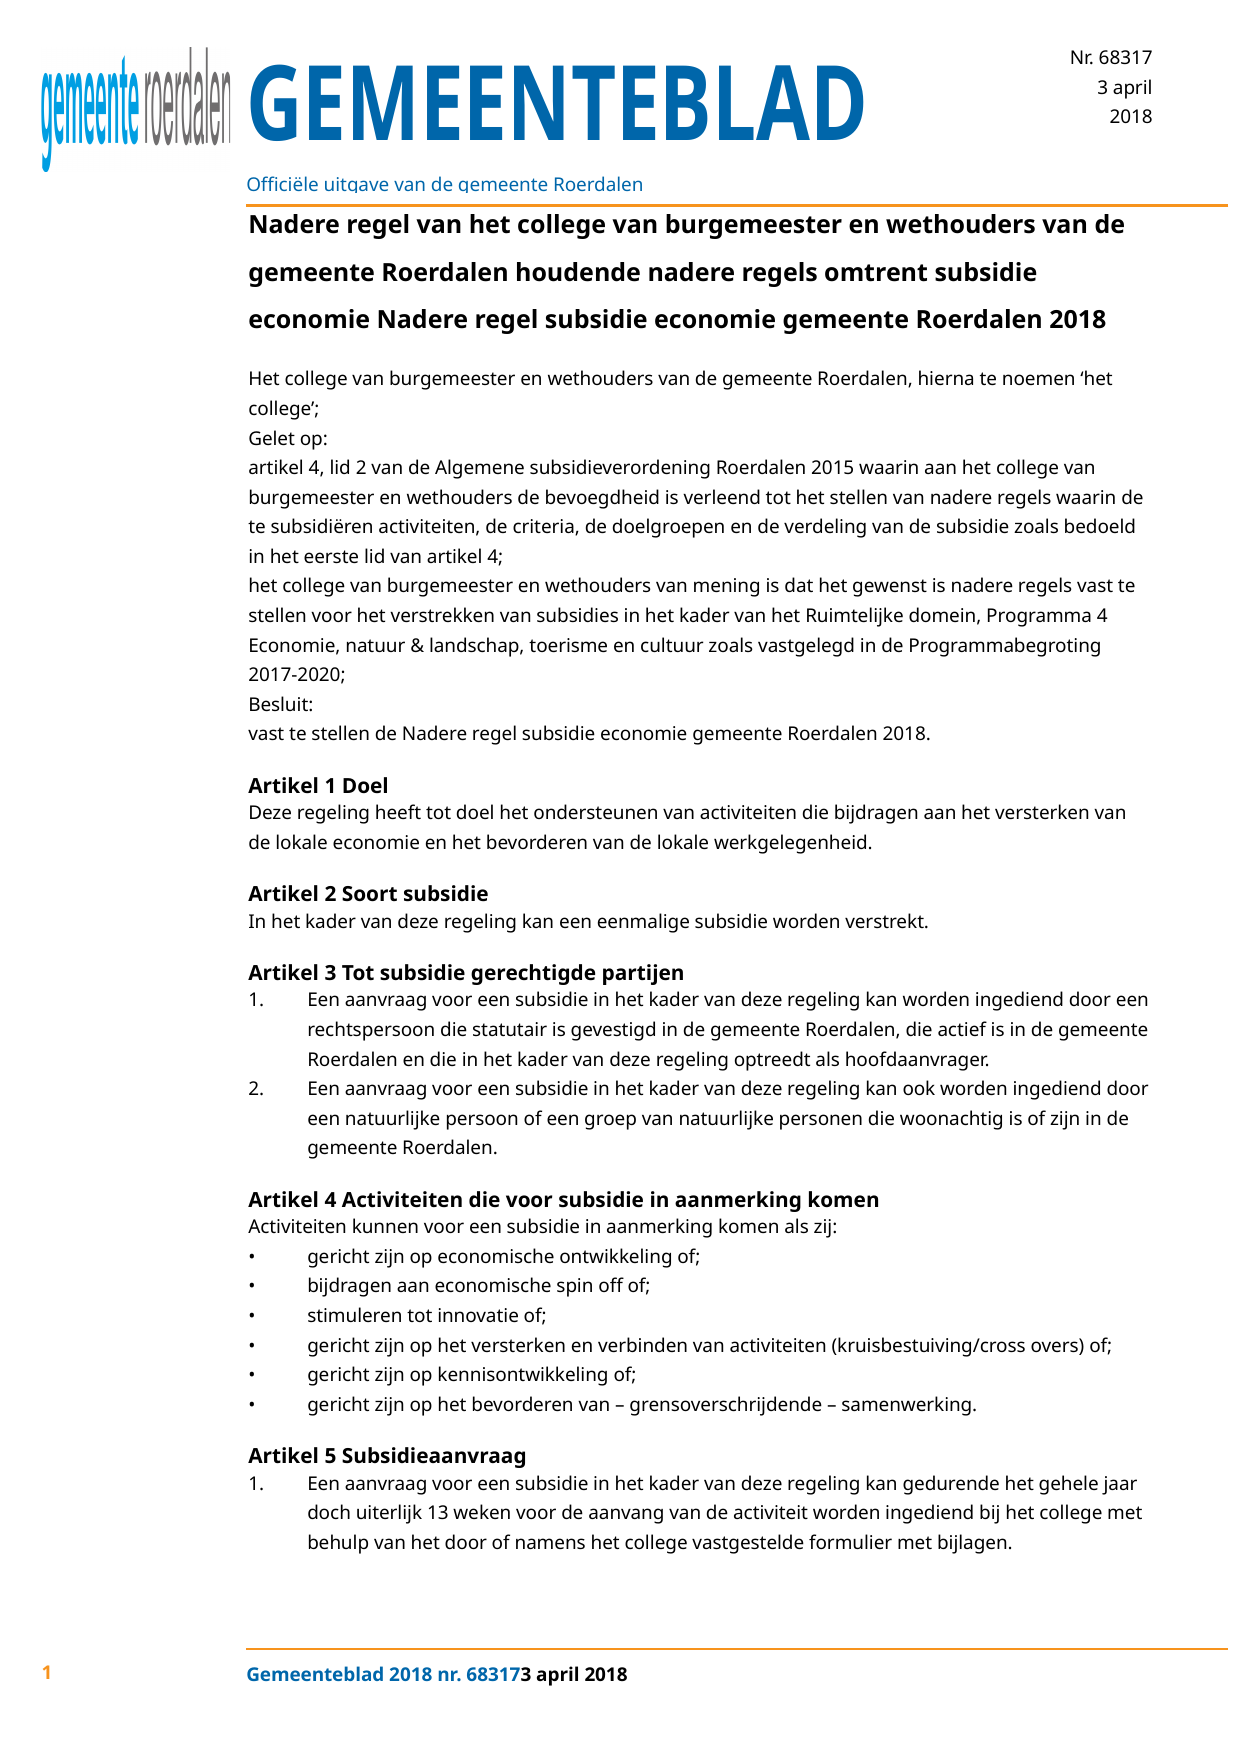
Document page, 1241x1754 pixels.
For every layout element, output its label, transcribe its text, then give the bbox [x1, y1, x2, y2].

list gericht zijn op het versterken en verbinden van activiteiten (kruisbestuiving/cross overs) of; [248, 1332, 1152, 1357]
list Een aanvraag voor een subsidie in het kader van deze regeling kan ook worden ingediend door een natuurlijke persoon of een groep van natuurlijke personen die woonachtig is of zijn in de gemeente Roerdalen. [248, 1075, 1152, 1160]
text Besluit: [248, 691, 1152, 717]
text artikel 4, lid 2 van de Algemene subsidieverordening Roerdalen 2015 waarin aan het college van burgemeester en wethouders de bevoegdheid is verleend tot het stellen van nadere regels waarin de te subsidiëren activiteiten, de criteria, de doelgroepen en de verdeling van de subsidie zoals bedoeld in het eerste lid van artikel 4; [248, 454, 1152, 569]
text In het kader van deze regeling kan een eenmalige subsidie worden verstrekt. [248, 908, 1152, 933]
text Activiteiten kunnen voor een subsidie in aanmerking komen als zij: [248, 1213, 1152, 1239]
text Artikel 1 Doel [248, 771, 1152, 799]
text Nadere regel van het college van burgemeester en wethouders van de gemeente Roerdalen houdende nadere regels omtrent subsidie economie Nadere regel subsidie economie gemeente Roerdalen 2018 [248, 207, 1152, 336]
picture [41, 134, 48, 172]
text Artikel 3 Tot subsidie gerechtigde partijen [248, 958, 1152, 987]
text Artikel 5 Subsidieaanvraag [248, 1441, 1152, 1470]
list stimuleren tot innovatie of; [248, 1302, 1152, 1328]
list Een aanvraag voor een subsidie in het kader van deze regeling kan gedurende het gehele jaar doch uiterlijk 13 weken voor de aanvang van de activiteit worden ingediend bij het college met behulp van het door of namens het college vastgestelde formulier met bijlagen. [248, 1470, 1152, 1555]
list Een aanvraag voor een subsidie in het kader van deze regeling kan worden ingediend door een rechtspersoon die statutair is gevestigd in de gemeente Roerdalen, die actief is in de gemeente Roerdalen en die in het kader van deze regeling optreedt als hoofdaanvrager. [248, 987, 1152, 1072]
text vast te stellen de Nadere regel subsidie economie gemeente Roerdalen 2018. [248, 721, 1152, 746]
picture [41, 47, 231, 172]
text Deze regeling heeft tot doel het ondersteunen van activiteiten die bijdragen aan het versterken van de lokale economie en het bevorderen van de lokale werkgelegenheid. [248, 799, 1152, 855]
list bijdragen aan economische spin off of; [248, 1273, 1152, 1298]
text Het college van burgemeester en wethouders van de gemeente Roerdalen, hierna te noemen ‘het college’; [248, 366, 1152, 421]
list gericht zijn op economische ontwikkeling of; [248, 1243, 1152, 1269]
text Artikel 4 Activiteiten die voor subsidie in aanmerking komen [248, 1185, 1152, 1213]
list gericht zijn op kennisontwikkeling of; [248, 1361, 1152, 1387]
text het college van burgemeester en wethouders van mening is dat het gewenst is nadere regels vast te stellen voor het verstrekken van subsidies in het kader van het Ruimtelijke domein, Programma 4 Economie, natuur & landschap, toerisme en cultuur zoals vastgelegd in de Programmabegroting 2017-2020; [248, 573, 1152, 687]
list gericht zijn op het bevorderen van – grensoverschrijdende – samenwerking. [248, 1391, 1152, 1417]
text Gelet op: [248, 425, 1152, 450]
text Artikel 2 Soort subsidie [248, 879, 1152, 908]
